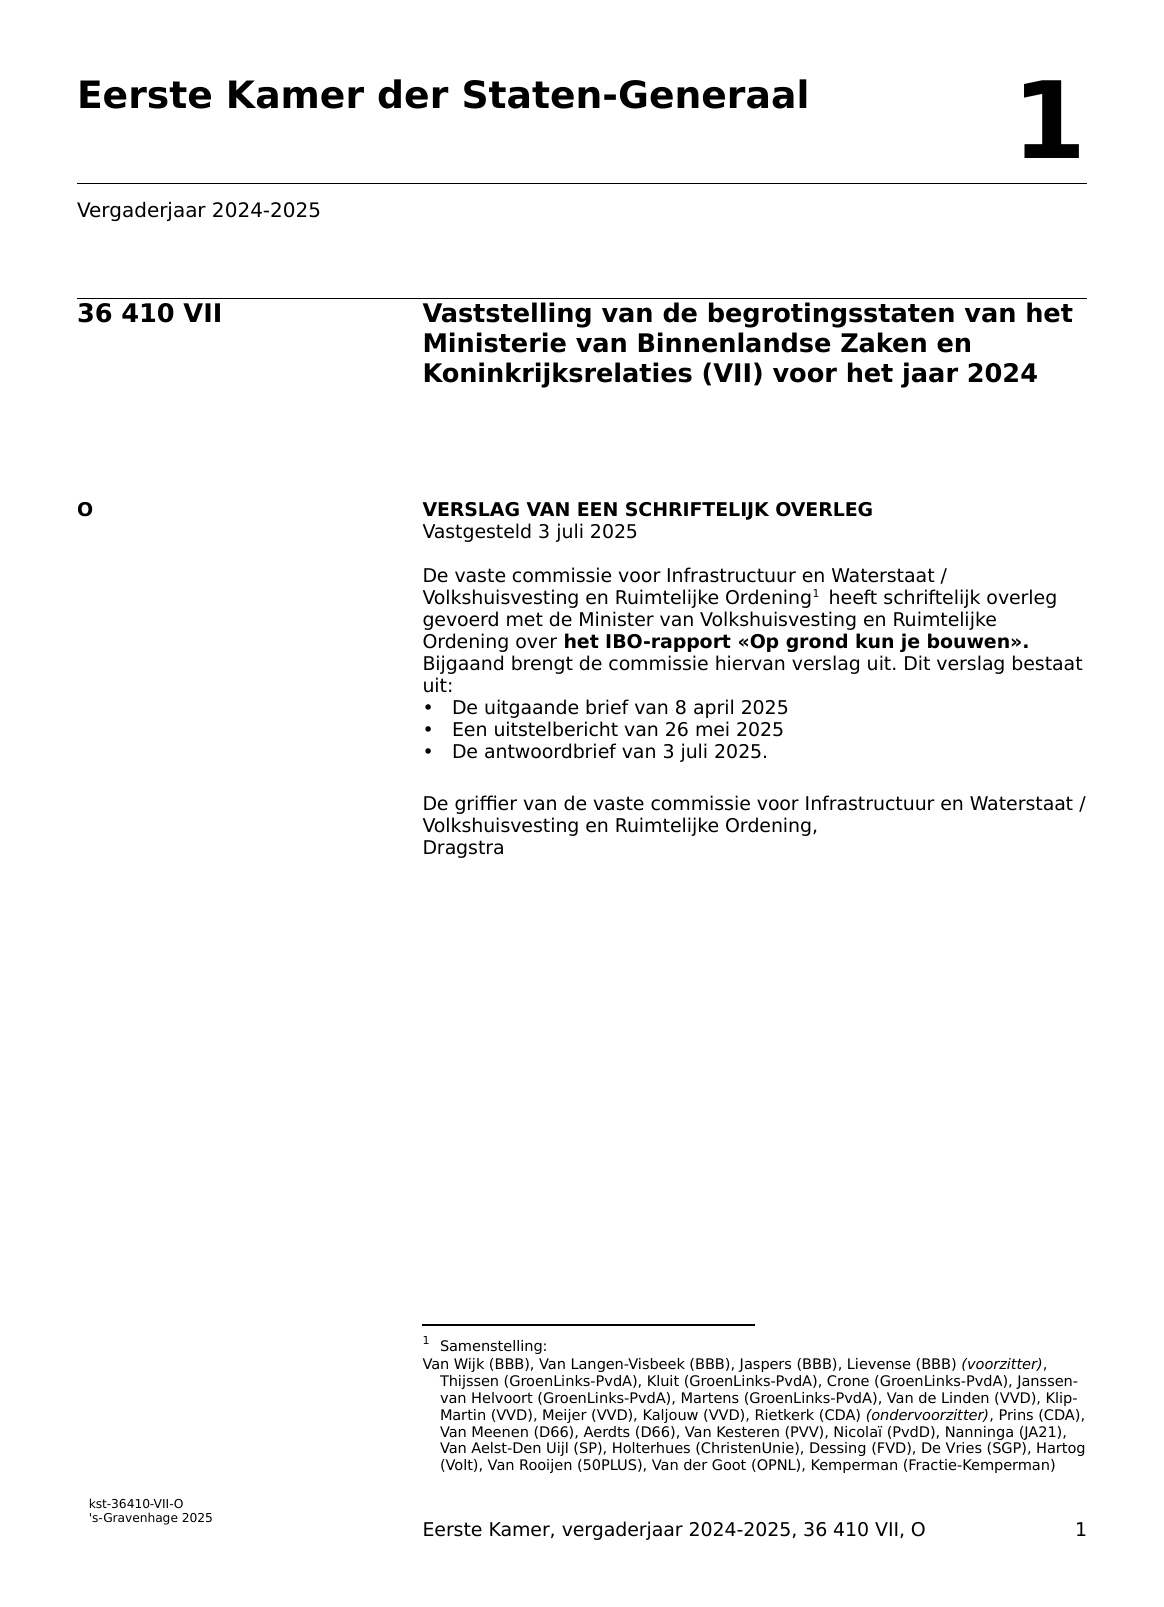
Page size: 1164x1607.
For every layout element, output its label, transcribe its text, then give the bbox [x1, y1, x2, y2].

subtitle 36 410 VII Vaststelling van de begrotingsstaten van het Ministerie van Binnenlandse Zaken en Koninkrijksrelaties (VII) voor het jaar 2024 [77, 299, 1087, 388]
table_header Eerste Kamer der Staten-Generaal [77, 59, 886, 183]
text De vaste commissie voor Infrastructuur en Waterstaat / Volkshuisvesting en Ruimtelijke Ordening heeft schriftelijk overleg gevoerd met de Minister van Volkshuisvesting en Ruimtelijke Ordening over het IBO-rapport «Op grond kun je bouwen». Bijgaand brengt de commissie hiervan verslag uit. Dit verslag bestaat uit: [422, 565, 1087, 697]
text Vastgesteld 3 juli 2025 [422, 521, 1087, 543]
text • De antwoordbrief van 3 juli 2025. [422, 741, 1087, 763]
text • De uitgaande brief van 8 april 2025 [422, 697, 1087, 719]
text De griffier van de vaste commissie voor Infrastructuur en Waterstaat / Volkshuisvesting en Ruimtelijke Ordening, Dragstra [422, 793, 1087, 859]
table_cell Vergaderjaar 2024-2025 [77, 184, 1087, 298]
text kst-36410-VII-O [88, 1497, 323, 1511]
text 's-Gravenhage 2025 [88, 1511, 323, 1525]
text • Een uitstelbericht van 26 mei 2025 [422, 719, 1087, 741]
text Van Wijk (BBB), Van Langen-Visbeek (BBB), Jaspers (BBB), Lievense (BBB) (voorzitter), Thijssen (GroenLinks-PvdA), Kluit (GroenLinks-PvdA), Crone (GroenLinks-PvdA), Janssen-van Helvoort (GroenLinks-PvdA), Martens (GroenLinks-PvdA), Van de Linden (VVD), Klip-Martin (VVD), Meijer (VVD), Kaljouw (VVD), Rietkerk (CDA) (ondervoorzitter), Prins (CDA), Van Meenen (D66), Aerdts (D66), Van Kesteren (PVV), Nicolaï (PvdD), Nanninga (JA21), Van Aelst-Den Uijl (SP), Holterhues (ChristenUnie), Dessing (FVD), De Vries (SGP), Hartog (Volt), Van Rooijen (50PLUS), Van der Goot (OPNL), Kemperman (Fractie-Kemperman) [422, 1356, 1087, 1474]
table_header 1 [886, 59, 1087, 183]
text Samenstelling: [422, 1334, 1087, 1356]
subtitle O VERSLAG VAN EEN SCHRIFTELIJK OVERLEG [77, 499, 1087, 521]
